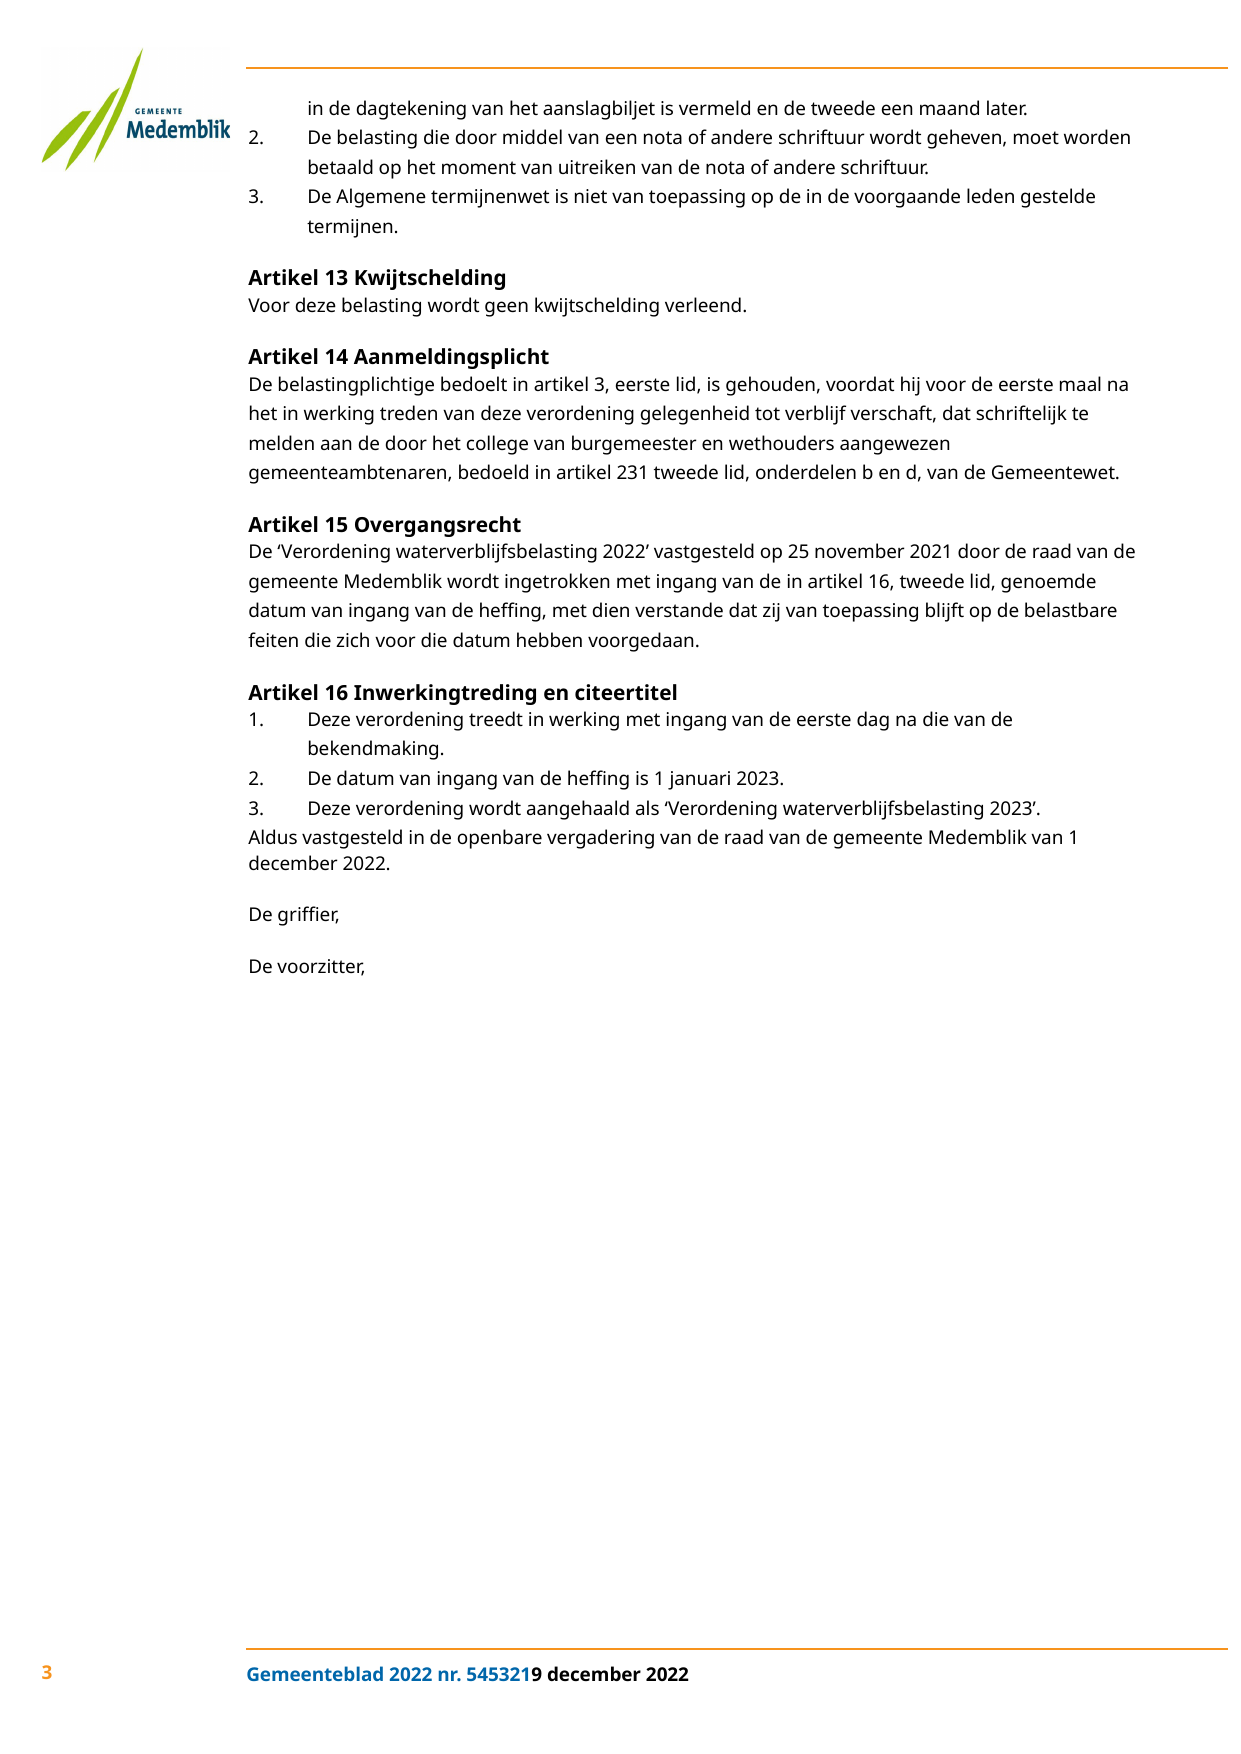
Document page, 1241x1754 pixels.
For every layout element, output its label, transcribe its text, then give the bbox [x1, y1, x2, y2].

list in de dagtekening van het aanslagbiljet is vermeld en de tweede een maand later. [248, 95, 1152, 121]
text Voor deze belasting wordt geen kwijtschelding verleend. [248, 292, 1152, 318]
text De belastingplichtige bedoelt in artikel 3, eerste lid, is gehouden, voordat hij voor de eerste maal na het in werking treden van deze verordening gelegenheid tot verblijf verschaft, dat schriftelijk te melden aan de door het college van burgemeester en wethouders aangewezen gemeenteambtenaren, bedoeld in artikel 231 tweede lid, onderdelen b en d, van de Gemeentewet. [248, 371, 1152, 485]
list De belasting die door middel van een nota of andere schriftuur wordt geheven, moet worden betaald op het moment van uitreiken van de nota of andere schriftuur. [248, 124, 1152, 180]
list De Algemene termijnenwet is niet van toepassing op de in de voorgaande leden gestelde termijnen. [248, 183, 1152, 239]
text Artikel 14 Aanmeldingsplicht [248, 342, 1152, 371]
text Artikel 13 Kwijtschelding [248, 263, 1152, 292]
text Artikel 15 Overgangsrecht [248, 510, 1152, 538]
list Deze verordening treedt in werking met ingang van de eerste dag na die van de bekendmaking. [248, 706, 1152, 761]
text Artikel 16 Inwerkingtreding en citeertitel [248, 678, 1152, 706]
text Aldus vastgesteld in de openbare vergadering van de raad van de gemeente Medemblik van 1 december 2022. [248, 824, 1152, 876]
picture [41, 47, 231, 172]
text De ‘Verordening waterverblijfsbelasting 2022’ vastgesteld op 25 november 2021 door de raad van de gemeente Medemblik wordt ingetrokken met ingang van de in artikel 16, tweede lid, genoemde datum van ingang van de heffing, met dien verstande dat zij van toepassing blijft op de belastbare feiten die zich voor die datum hebben voorgedaan. [248, 538, 1152, 653]
text De griffier, [248, 902, 1152, 927]
list De datum van ingang van de heffing is 1 januari 2023. [248, 765, 1152, 791]
text De voorzitter, [248, 953, 1152, 979]
list Deze verordening wordt aangehaald als ‘Verordening waterverblijfsbelasting 2023’. [248, 795, 1152, 821]
